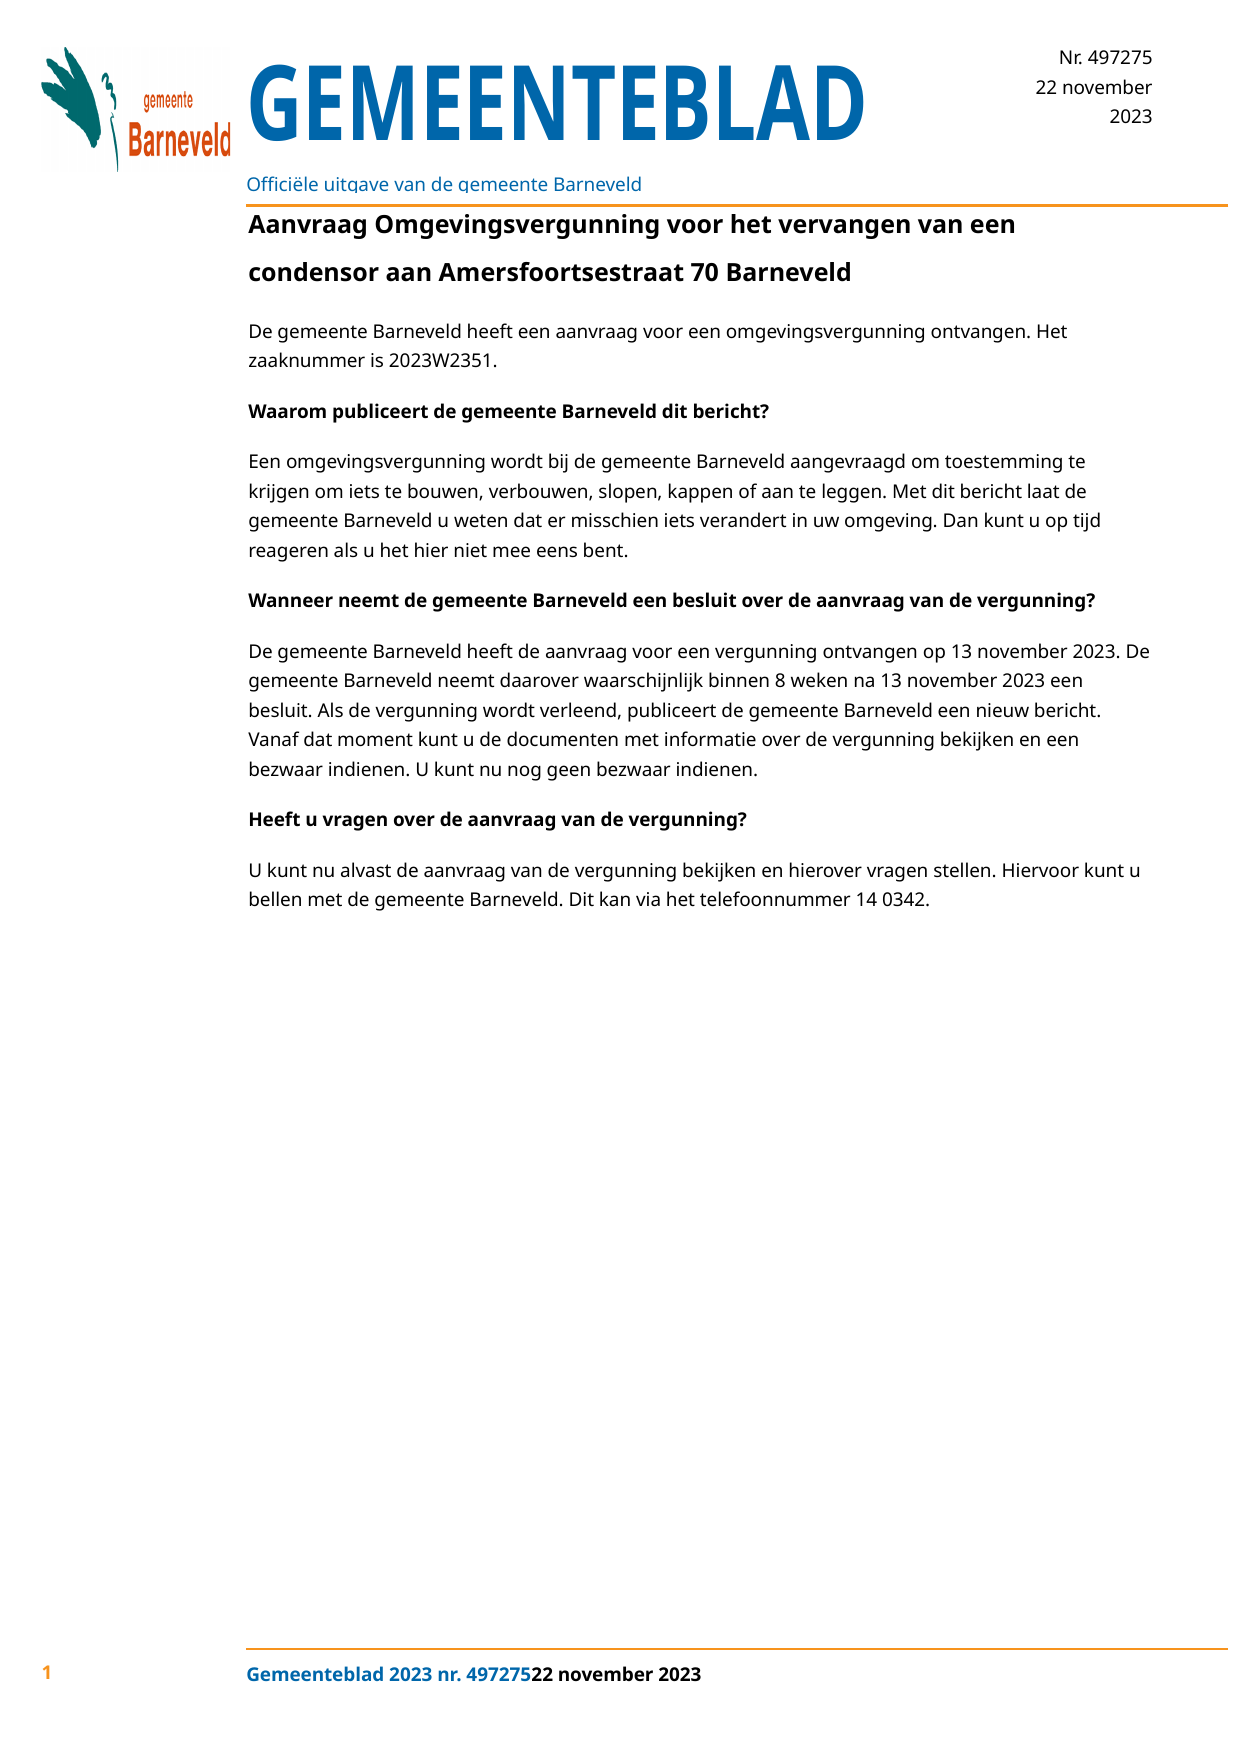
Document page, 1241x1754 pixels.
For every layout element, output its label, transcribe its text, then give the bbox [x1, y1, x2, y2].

text Wanneer neemt de gemeente Barneveld een besluit over de aanvraag van de vergunning? [248, 587, 1152, 613]
text Een omgevingsvergunning wordt bij de gemeente Barneveld aangevraagd om toestemming te krijgen om iets te bouwen, verbouwen, slopen, kappen of aan te leggen. Met dit bericht laat de gemeente Barneveld u weten dat er misschien iets verandert in uw omgeving. Dan kunt u op tijd reageren als u het hier niet mee eens bent. [248, 448, 1152, 563]
text Aanvraag Omgevingsvergunning voor het vervangen van een condensor aan Amersfoortsestraat 70 Barneveld [248, 207, 1152, 288]
text De gemeente Barneveld heeft de aanvraag voor een vergunning ontvangen op 13 november 2023. De gemeente Barneveld neemt daarover waarschijnlijk binnen 8 weken na 13 november 2023 een besluit. Als de vergunning wordt verleend, publiceert de gemeente Barneveld een nieuw bericht. Vanaf dat moment kunt u de documenten met informatie over de vergunning bekijken en een bezwaar indienen. U kunt nu nog geen bezwaar indienen. [248, 638, 1152, 782]
text Heeft u vragen over de aanvraag van de vergunning? [248, 807, 1152, 832]
text Waarom publiceert de gemeente Barneveld dit bericht? [248, 398, 1152, 424]
picture [41, 47, 231, 172]
text U kunt nu alvast de aanvraag van de vergunning bekijken en hierover vragen stellen. Hiervoor kunt u bellen met de gemeente Barneveld. Dit kan via het telefoonnummer 14 0342. [248, 857, 1152, 912]
text De gemeente Barneveld heeft een aanvraag voor een omgevingsvergunning ontvangen. Het zaaknummer is 2023W2351. [248, 318, 1152, 373]
